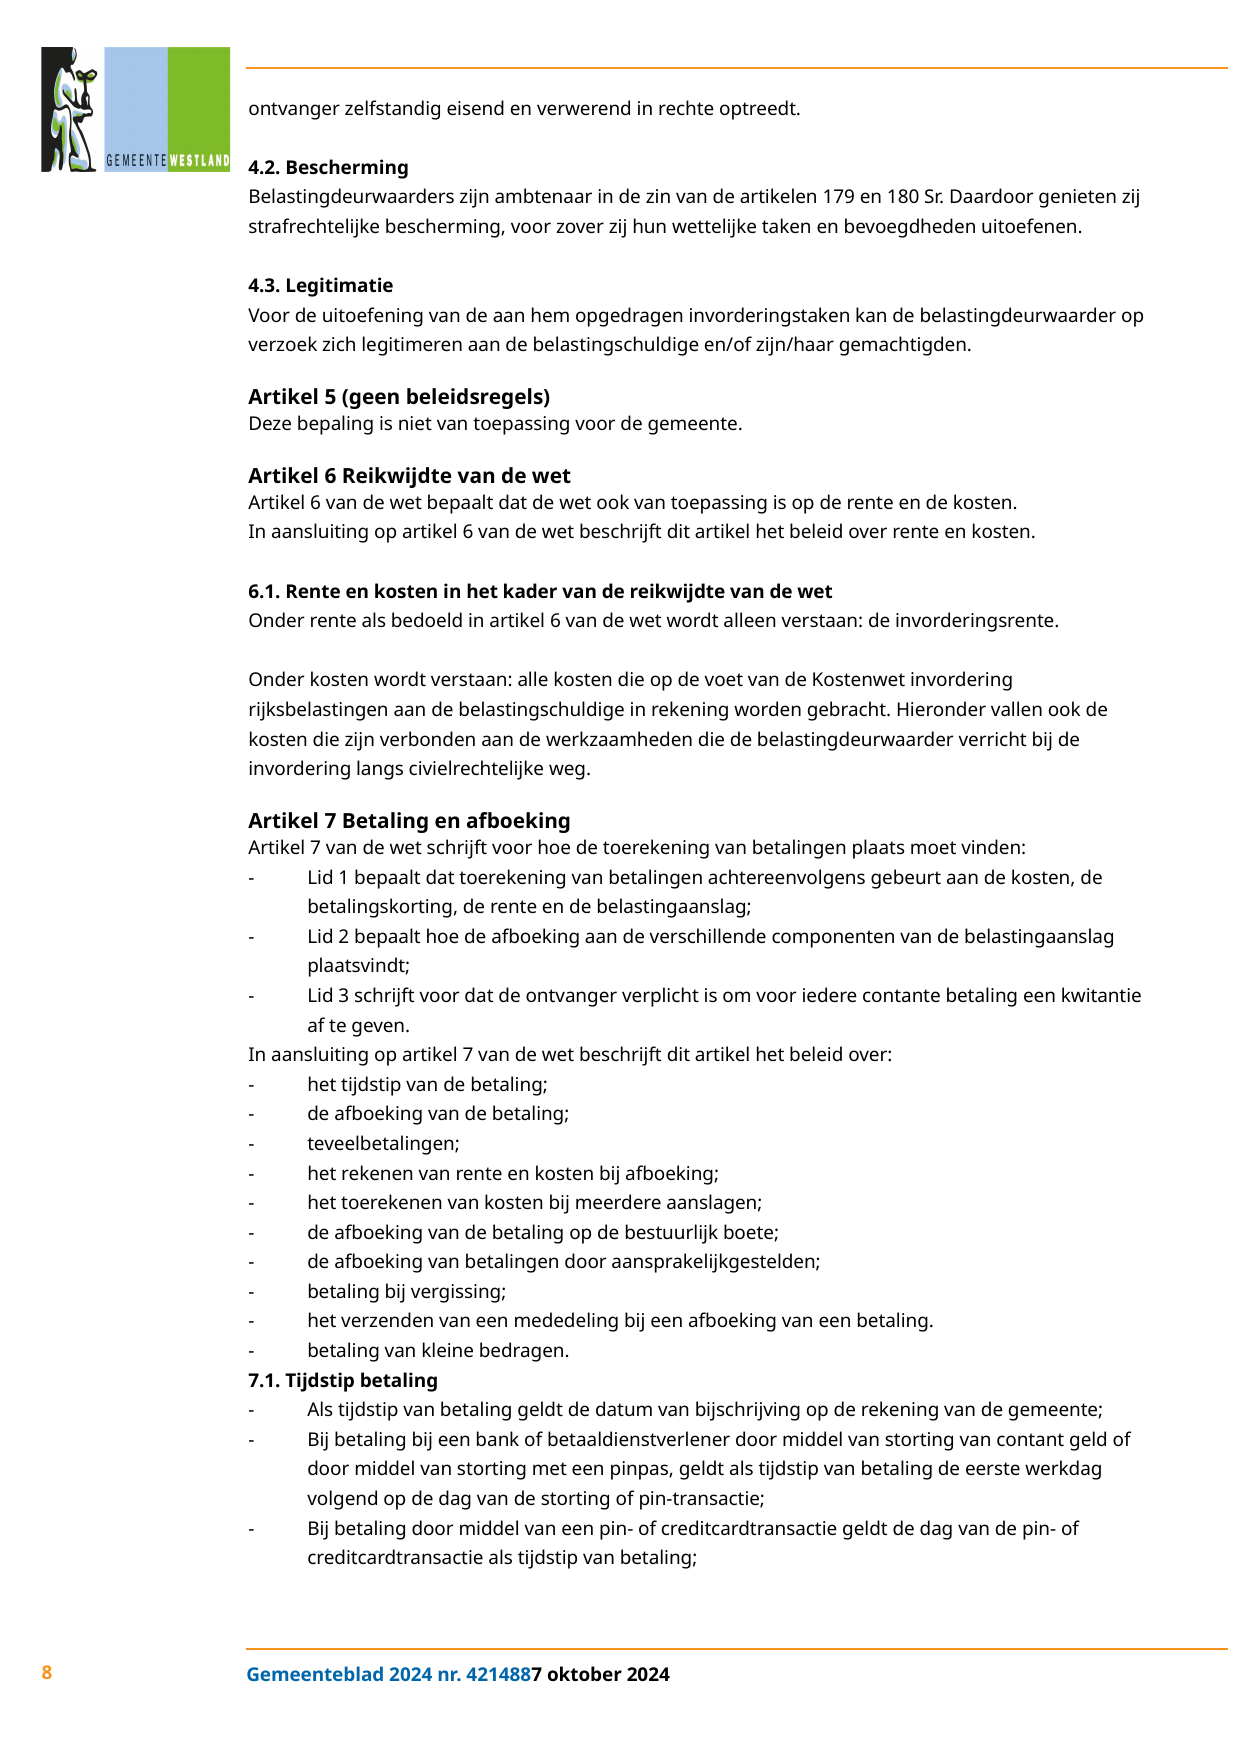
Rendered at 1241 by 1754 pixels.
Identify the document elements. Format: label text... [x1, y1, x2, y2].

list de afboeking van de betaling op de bestuurlijk boete; [248, 1219, 1152, 1244]
list Bij betaling bij een bank of betaaldienstverlener door middel van storting van contant geld of door middel van storting met een pinpas, geldt als tijdstip van betaling de eerste werkdag volgend op de dag van de storting of pin-transactie; [248, 1426, 1152, 1511]
text 7.1. Tijdstip betaling [248, 1367, 1152, 1392]
text ontvanger zelfstandig eisend en verwerend in rechte optreedt. [248, 95, 1152, 121]
text Artikel 6 Reikwijdte van de wet [248, 461, 1152, 489]
list Lid 3 schrijft voor dat de ontvanger verplicht is om voor iedere contante betaling een kwitantie af te geven. [248, 982, 1152, 1037]
list Lid 2 bepaalt hoe de afboeking aan de verschillende componenten van de belastingaanslag plaatsvindt; [248, 923, 1152, 978]
list het tijdstip van de betaling; [248, 1071, 1152, 1097]
text Artikel 5 (geen beleidsregels) [248, 382, 1152, 410]
text Onder rente als bedoeld in artikel 6 van de wet wordt alleen verstaan: de invorderingsrente. [248, 607, 1152, 633]
list de afboeking van de betaling; [248, 1101, 1152, 1126]
text Belastingdeurwaarders zijn ambtenaar in de zin van de artikelen 179 en 180 Sr. Daardoor genieten zij strafrechtelijke bescherming, voor zover zij hun wettelijke taken en bevoegdheden uitoefenen. [248, 183, 1152, 239]
text Deze bepaling is niet van toepassing voor de gemeente. [248, 410, 1152, 436]
text In aansluiting op artikel 6 van de wet beschrijft dit artikel het beleid over rente en kosten. [248, 519, 1152, 544]
text Artikel 7 Betaling en afboeking [248, 806, 1152, 834]
text 4.2. Bescherming [248, 154, 1152, 180]
list Bij betaling door middel van een pin- of creditcardtransactie geldt de dag van de pin- of creditcardtransactie als tijdstip van betaling; [248, 1515, 1152, 1570]
text Artikel 7 van de wet schrijft voor hoe de toerekening van betalingen plaats moet vinden: [248, 834, 1152, 860]
list het toerekenen van kosten bij meerdere aanslagen; [248, 1189, 1152, 1215]
text Onder kosten wordt verstaan: alle kosten die op de voet van de Kostenwet invordering rijksbelastingen aan de belastingschuldige in rekening worden gebracht. Hieronder vallen ook de kosten die zijn verbonden aan de werkzaamheden die de belastingdeurwaarder verricht bij de invordering langs civielrechtelijke weg. [248, 667, 1152, 781]
text Voor de uitoefening van de aan hem opgedragen invorderingstaken kan de belastingdeurwaarder op verzoek zich legitimeren aan de belastingschuldige en/of zijn/haar gemachtigden. [248, 302, 1152, 357]
list Lid 1 bepaalt dat toerekening van betalingen achtereenvolgens gebeurt aan de kosten, de betalingskorting, de rente en de belastingaanslag; [248, 864, 1152, 919]
picture [41, 47, 231, 172]
list het verzenden van een mededeling bij een afboeking van een betaling. [248, 1308, 1152, 1333]
list teveelbetalingen; [248, 1130, 1152, 1156]
text In aansluiting op artikel 7 van de wet beschrijft dit artikel het beleid over: [248, 1041, 1152, 1067]
list betaling van kleine bedragen. [248, 1337, 1152, 1363]
text Artikel 6 van de wet bepaalt dat de wet ook van toepassing is op de rente en de kosten. [248, 489, 1152, 515]
list Als tijdstip van betaling geldt de datum van bijschrijving op de rekening van de gemeente; [248, 1396, 1152, 1422]
text 4.3. Legitimatie [248, 272, 1152, 298]
list de afboeking van betalingen door aansprakelijkgestelden; [248, 1248, 1152, 1274]
list het rekenen van rente en kosten bij afboeking; [248, 1160, 1152, 1185]
text 6.1. Rente en kosten in het kader van de reikwijdte van de wet [248, 578, 1152, 604]
list betaling bij vergissing; [248, 1278, 1152, 1304]
